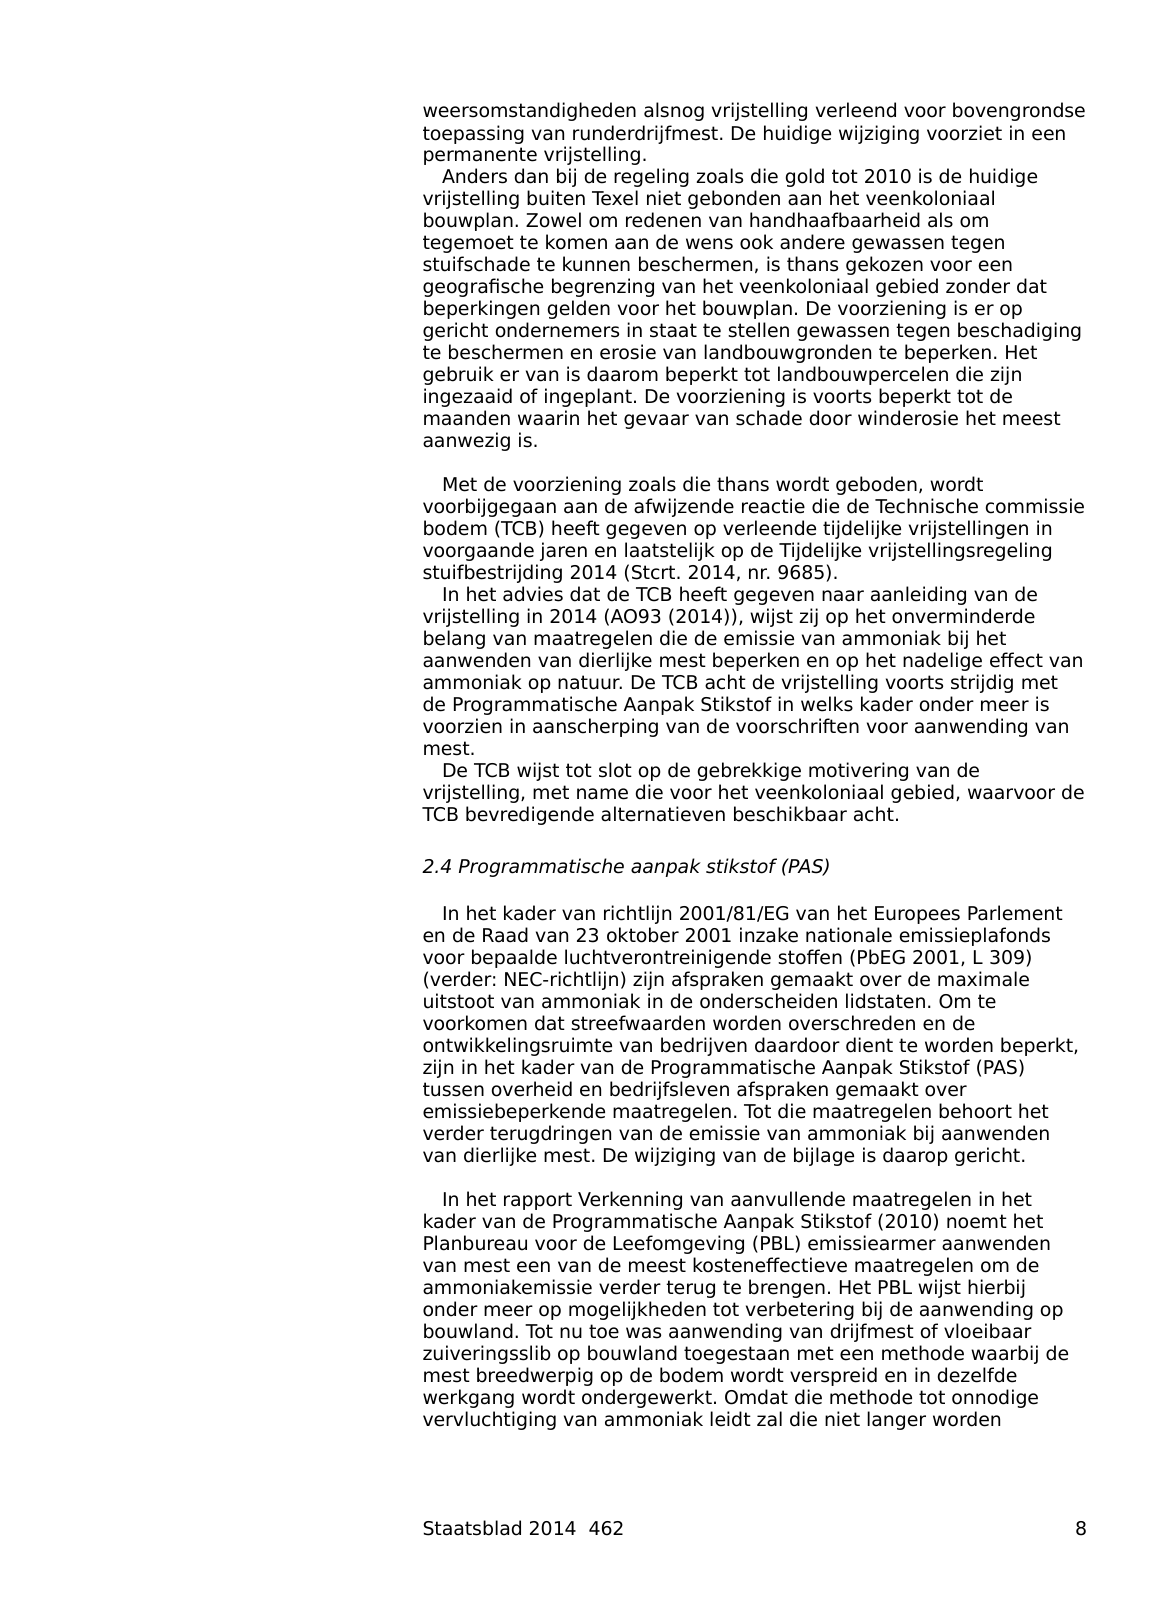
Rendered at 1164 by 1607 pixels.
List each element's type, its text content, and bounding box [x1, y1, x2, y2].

text Anders dan bij de regeling zoals die gold tot 2010 is de huidige vrijstelling buiten Texel niet gebonden aan het veenkoloniaal bouwplan. Zowel om redenen van handhaafbaarheid als om tegemoet te komen aan de wens ook andere gewassen tegen stuifschade te kunnen beschermen, is thans gekozen voor een geografische begrenzing van het veenkoloniaal gebied zonder dat beperkingen gelden voor het bouwplan. De voorziening is er op gericht ondernemers in staat te stellen gewassen tegen beschadiging te beschermen en erosie van landbouwgronden te beperken. Het gebruik er van is daarom beperkt tot landbouwpercelen die zijn ingezaaid of ingeplant. De voorziening is voorts beperkt tot de maanden waarin het gevaar van schade door winderosie het meest aanwezig is. [422, 166, 1087, 452]
text Met de voorziening zoals die thans wordt geboden, wordt voorbijgegaan aan de afwijzende reactie die de Technische commissie bodem (TCB) heeft gegeven op verleende tijdelijke vrijstellingen in voorgaande jaren en laatstelijk op de Tijdelijke vrijstellingsregeling stuifbestrijding 2014 (Stcrt. 2014, nr. 9685). [422, 474, 1087, 584]
text weersomstandigheden alsnog vrijstelling verleend voor bovengrondse toepassing van runderdrijfmest. De huidige wijziging voorziet in een permanente vrijstelling. [422, 100, 1087, 166]
text In het rapport Verkenning van aanvullende maatregelen in het kader van de Programmatische Aanpak Stikstof (2010) noemt het Planbureau voor de Leefomgeving (PBL) emissiearmer aanwenden van mest een van de meest kosteneffectieve maatregelen om de ammoniakemissie verder terug te brengen. Het PBL wijst hierbij onder meer op mogelijkheden tot verbetering bij de aanwending op bouwland. Tot nu toe was aanwending van drijfmest of vloeibaar zuiveringsslib op bouwland toegestaan met een methode waarbij de mest breedwerpig op de bodem wordt verspreid en in dezelfde werkgang wordt ondergewerkt. Omdat die methode tot onnodige vervluchtiging van ammoniak leidt zal die niet langer worden [422, 1189, 1087, 1431]
text De TCB wijst tot slot op de gebrekkige motivering van de vrijstelling, met name die voor het veenkoloniaal gebied, waarvoor de TCB bevredigende alternatieven beschikbaar acht. [422, 760, 1087, 826]
text In het advies dat de TCB heeft gegeven naar aanleiding van de vrijstelling in 2014 (AO93 (2014)), wijst zij op het onverminderde belang van maatregelen die de emissie van ammoniak bij het aanwenden van dierlijke mest beperken en op het nadelige effect van ammoniak op natuur. De TCB acht de vrijstelling voorts strijdig met de Programmatische Aanpak Stikstof in welks kader onder meer is voorzien in aanscherping van de voorschriften voor aanwending van mest. [422, 584, 1087, 760]
subtitle 2.4 Programmatische aanpak stikstof (PAS) [422, 856, 1087, 878]
text In het kader van richtlijn 2001/81/EG van het Europees Parlement en de Raad van 23 oktober 2001 inzake nationale emissieplafonds voor bepaalde luchtverontreinigende stoffen (PbEG 2001, L 309) (verder: NEC-richtlijn) zijn afspraken gemaakt over de maximale uitstoot van ammoniak in de onderscheiden lidstaten. Om te voorkomen dat streefwaarden worden overschreden en de ontwikkelingsruimte van bedrijven daardoor dient te worden beperkt, zijn in het kader van de Programmatische Aanpak Stikstof (PAS) tussen overheid en bedrijfsleven afspraken gemaakt over emissiebeperkende maatregelen. Tot die maatregelen behoort het verder terugdringen van de emissie van ammoniak bij aanwenden van dierlijke mest. De wijziging van de bijlage is daarop gericht. [422, 903, 1087, 1167]
